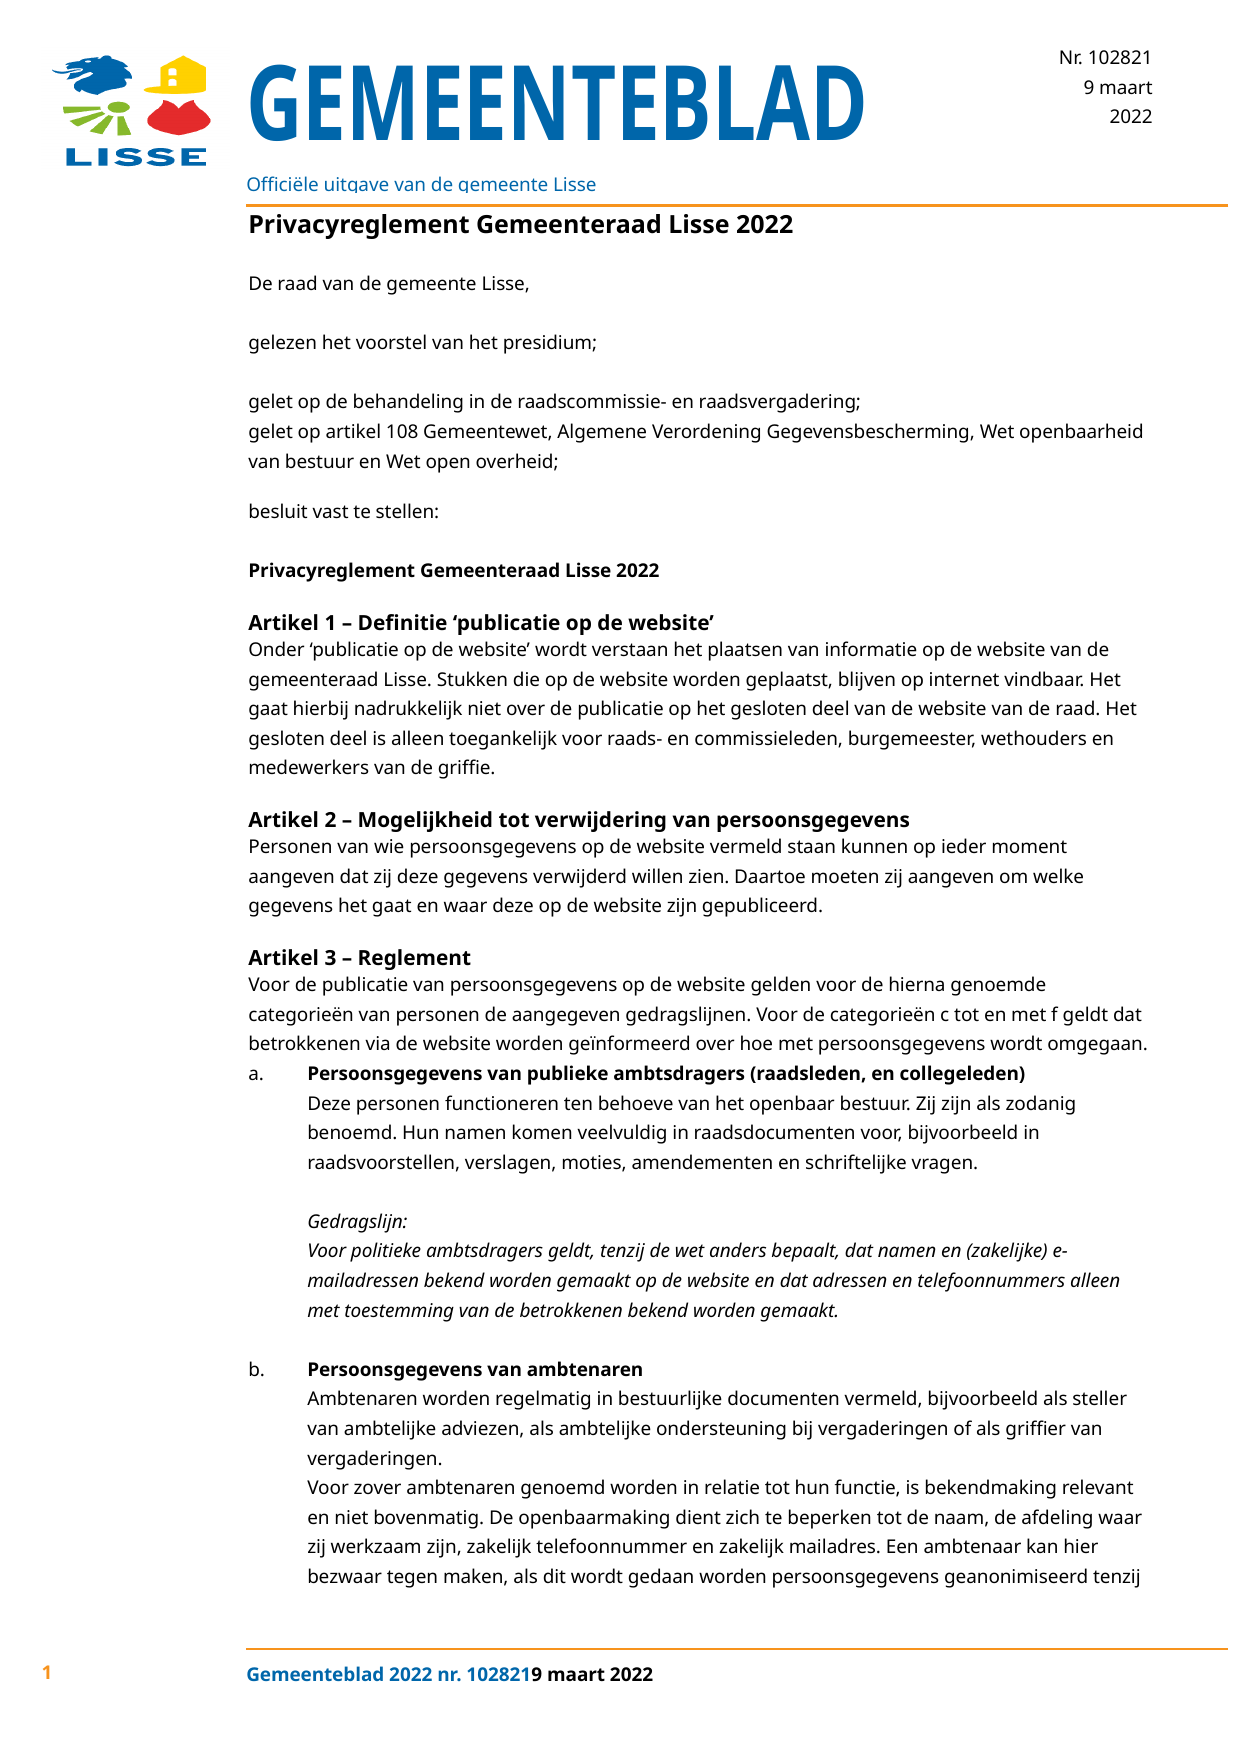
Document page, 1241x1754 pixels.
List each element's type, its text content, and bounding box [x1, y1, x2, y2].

text De raad van de gemeente Lisse, [248, 270, 1152, 296]
text Artikel 3 – Reglement [248, 943, 1152, 971]
text Privacyreglement Gemeenteraad Lisse 2022 [248, 557, 1152, 583]
list Persoonsgegevens van ambtenaren [248, 1356, 1152, 1382]
text gelezen het voorstel van het presidium; [248, 329, 1152, 355]
list Ambtenaren worden regelmatig in bestuurlijke documenten vermeld, bijvoorbeeld als steller van ambtelijke adviezen, als ambtelijke ondersteuning bij vergaderingen of als griffier van vergaderingen. [248, 1386, 1152, 1470]
text besluit vast te stellen: [248, 498, 1152, 524]
text Voor de publicatie van persoonsgegevens op de website gelden voor de hierna genoemde categorieën van personen de aangegeven gedragslijnen. Voor de categorieën c tot en met f geldt dat betrokkenen via de website worden geïnformeerd over hoe met persoonsgegevens wordt omgegaan. [248, 971, 1152, 1056]
list Voor zover ambtenaren genoemd worden in relatie tot hun functie, is bekendmaking relevant en niet bovenmatig. De openbaarmaking dient zich te beperken tot de naam, de afdeling waar zij werkzaam zijn, zakelijk telefoonnummer en zakelijk mailadres. Een ambtenaar kan hier bezwaar tegen maken, als dit wordt gedaan worden persoonsgegevens geanonimiseerd tenzij [248, 1474, 1152, 1589]
list Persoonsgegevens van publieke ambtsdragers (raadsleden, en collegeleden) [248, 1060, 1152, 1086]
list Deze personen functioneren ten behoeve van het openbaar bestuur. Zij zijn als zodanig benoemd. Hun namen komen veelvuldig in raadsdocumenten voor, bijvoorbeeld in raadsvoorstellen, verslagen, moties, amendementen en schriftelijke vragen. [248, 1090, 1152, 1174]
picture [41, 47, 231, 172]
text gelet op de behandeling in de raadscommissie- en raadsvergadering; [248, 389, 1152, 414]
text Artikel 1 – Definitie ‘publicatie op de website’ [248, 608, 1152, 636]
text Privacyreglement Gemeenteraad Lisse 2022 [248, 207, 1152, 241]
list Voor politieke ambtsdragers geldt, tenzij de wet anders bepaalt, dat namen en (zakelijke) e-mailadressen bekend worden gemaakt op de website en dat adressen en telefoonnummers alleen met toestemming van de betrokkenen bekend worden gemaakt. [248, 1238, 1152, 1322]
text Personen van wie persoonsgegevens op de website vermeld staan kunnen op ieder moment aangeven dat zij deze gegevens verwijderd willen zien. Daartoe moeten zij aangeven om welke gegevens het gaat en waar deze op de website zijn gepubliceerd. [248, 833, 1152, 918]
text gelet op artikel 108 Gemeentewet, Algemene Verordening Gegevensbescherming, Wet openbaarheid van bestuur en Wet open overheid; [248, 418, 1152, 473]
list Gedragslijn: [248, 1208, 1152, 1234]
text Onder ‘publicatie op de website’ wordt verstaan het plaatsen van informatie op de website van de gemeenteraad Lisse. Stukken die op de website worden geplaatst, blijven op internet vindbaar. Het gaat hierbij nadrukkelijk niet over de publicatie op het gesloten deel van de website van de raad. Het gesloten deel is alleen toegankelijk voor raads- en commissieleden, burgemeester, wethouders en medewerkers van de griffie. [248, 636, 1152, 780]
text Artikel 2 – Mogelijkheid tot verwijdering van persoonsgegevens [248, 805, 1152, 833]
